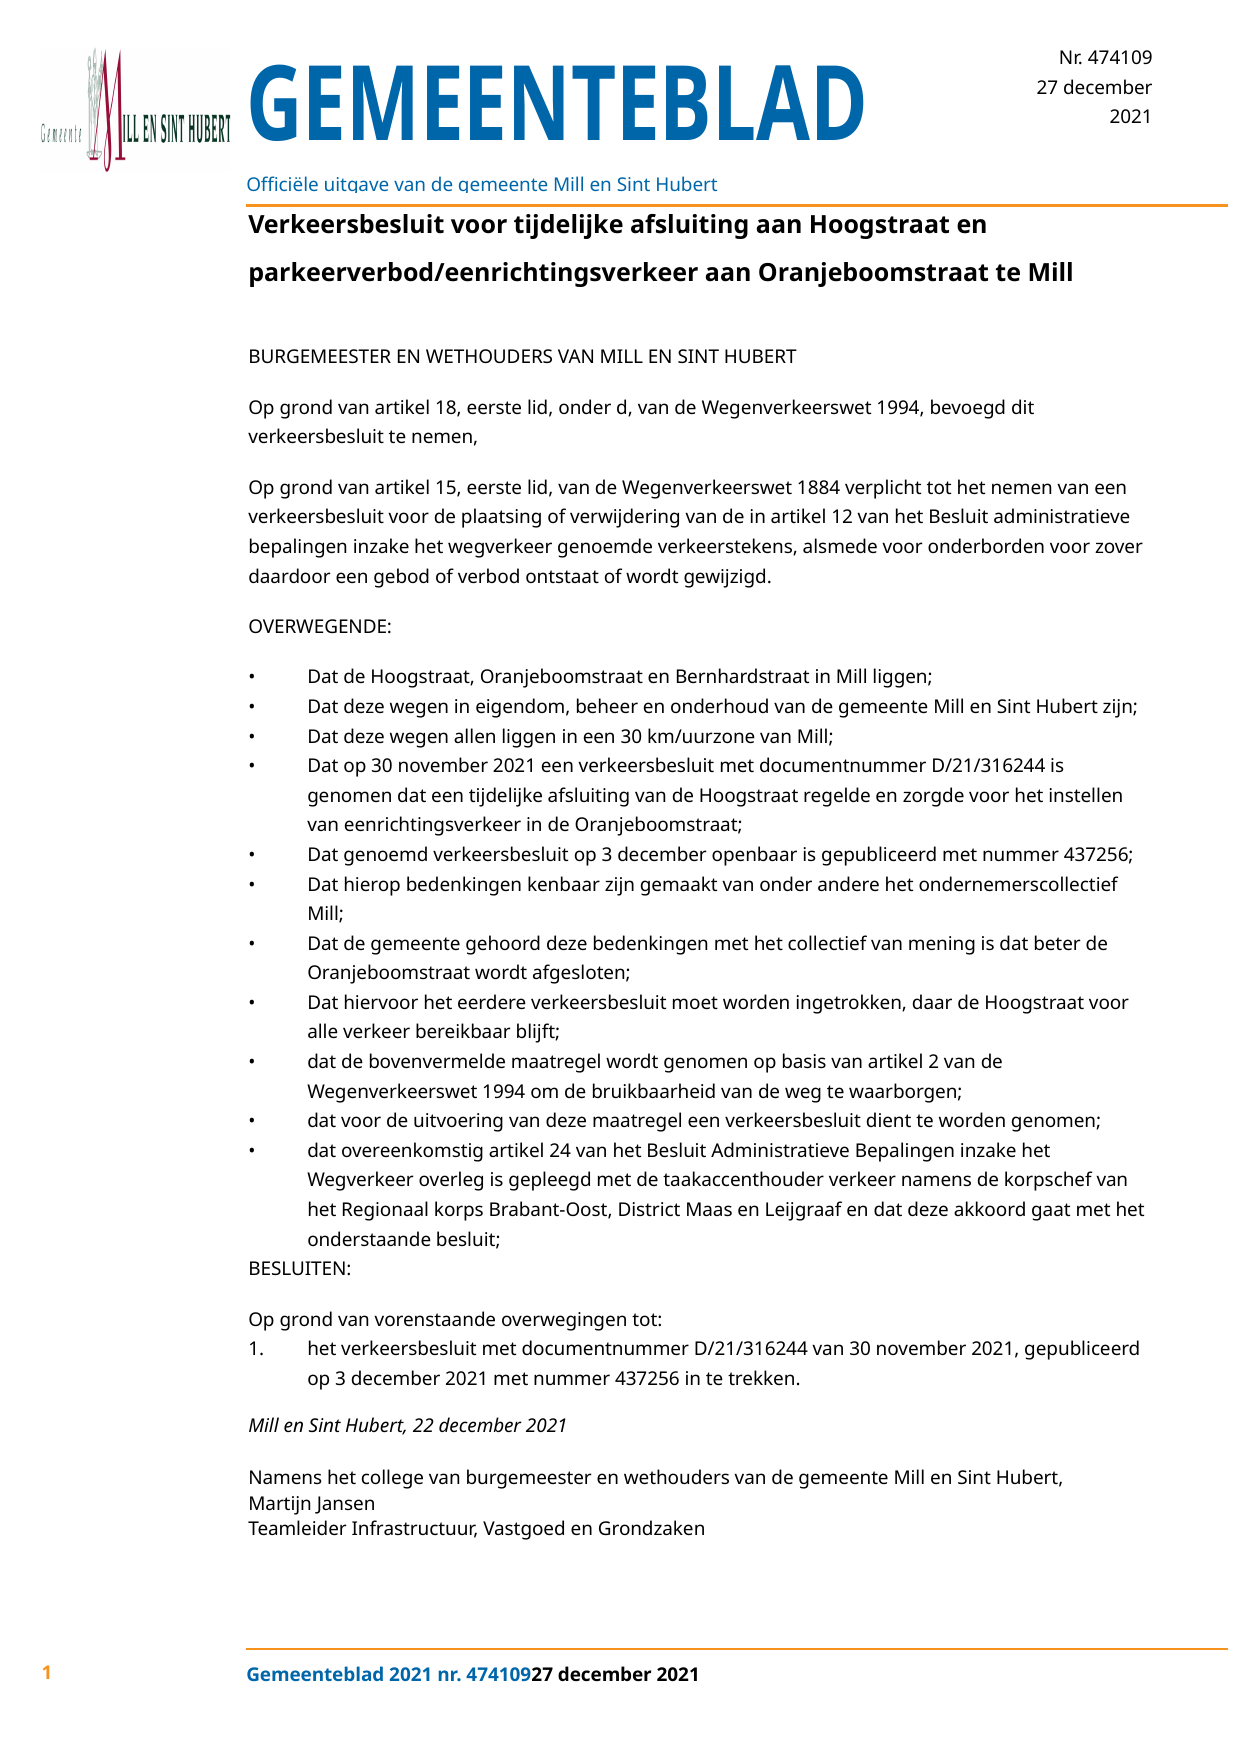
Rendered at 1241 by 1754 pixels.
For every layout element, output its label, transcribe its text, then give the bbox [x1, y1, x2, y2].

text Op grond van artikel 18, eerste lid, onder d, van de Wegenverkeerswet 1994, bevoegd dit verkeersbesluit te nemen, [248, 394, 1152, 449]
list Dat deze wegen in eigendom, beheer en onderhoud van de gemeente Mill en Sint Hubert zijn; [248, 693, 1152, 719]
picture [41, 47, 231, 172]
text Verkeersbesluit voor tijdelijke afsluiting aan Hoogstraat en parkeerverbod/eenrichtingsverkeer aan Oranjeboomstraat te Mill [248, 207, 1152, 288]
text Mill en Sint Hubert, 22 december 2021 [248, 1413, 1152, 1438]
text Martijn Jansen [248, 1490, 1152, 1516]
list dat de bovenvermelde maatregel wordt genomen op basis van artikel 2 van de Wegenverkeerswet 1994 om de bruikbaarheid van de weg te waarborgen; [248, 1048, 1152, 1103]
text Op grond van vorenstaande overwegingen tot: [248, 1306, 1152, 1331]
list dat overeenkomstig artikel 24 van het Besluit Administratieve Bepalingen inzake het Wegverkeer overleg is gepleegd met de taakaccenthouder verkeer namens de korpschef van het Regionaal korps Brabant-Oost, District Maas en Leijgraaf en dat deze akkoord gaat met het onderstaande besluit; [248, 1137, 1152, 1251]
list Dat deze wegen allen liggen in een 30 km/uurzone van Mill; [248, 723, 1152, 748]
text Namens het college van burgemeester en wethouders van de gemeente Mill en Sint Hubert, [248, 1464, 1152, 1490]
text Op grond van artikel 15, eerste lid, van de Wegenverkeerswet 1884 verplicht tot het nemen van een verkeersbesluit voor de plaatsing of verwijdering van de in artikel 12 van het Besluit administratieve bepalingen inzake het wegverkeer genoemde verkeerstekens, alsmede voor onderborden voor zover daardoor een gebod of verbod ontstaat of wordt gewijzigd. [248, 474, 1152, 588]
list Dat hiervoor het eerdere verkeersbesluit moet worden ingetrokken, daar de Hoogstraat voor alle verkeer bereikbaar blijft; [248, 989, 1152, 1044]
list Dat hierop bedenkingen kenbaar zijn gemaakt van onder andere het ondernemerscollectief Mill; [248, 871, 1152, 926]
text BURGEMEESTER EN WETHOUDERS VAN MILL EN SINT HUBERT [248, 344, 1152, 369]
text BESLUITEN: [248, 1255, 1152, 1281]
list Dat genoemd verkeersbesluit op 3 december openbaar is gepubliceerd met nummer 437256; [248, 841, 1152, 867]
text OVERWEGENDE: [248, 613, 1152, 639]
list dat voor de uitvoering van deze maatregel een verkeersbesluit dient te worden genomen; [248, 1107, 1152, 1133]
list het verkeersbesluit met documentnummer D/21/316244 van 30 november 2021, gepubliceerd op 3 december 2021 met nummer 437256 in te trekken. [248, 1335, 1152, 1391]
list Dat de gemeente gehoord deze bedenkingen met het collectief van mening is dat beter de Oranjeboomstraat wordt afgesloten; [248, 930, 1152, 985]
list Dat de Hoogstraat, Oranjeboomstraat en Bernhardstraat in Mill liggen; [248, 664, 1152, 689]
text Teamleider Infrastructuur, Vastgoed en Grondzaken [248, 1516, 1152, 1541]
list Dat op 30 november 2021 een verkeersbesluit met documentnummer D/21/316244 is genomen dat een tijdelijke afsluiting van de Hoogstraat regelde en zorgde voor het instellen van eenrichtingsverkeer in de Oranjeboomstraat; [248, 752, 1152, 837]
